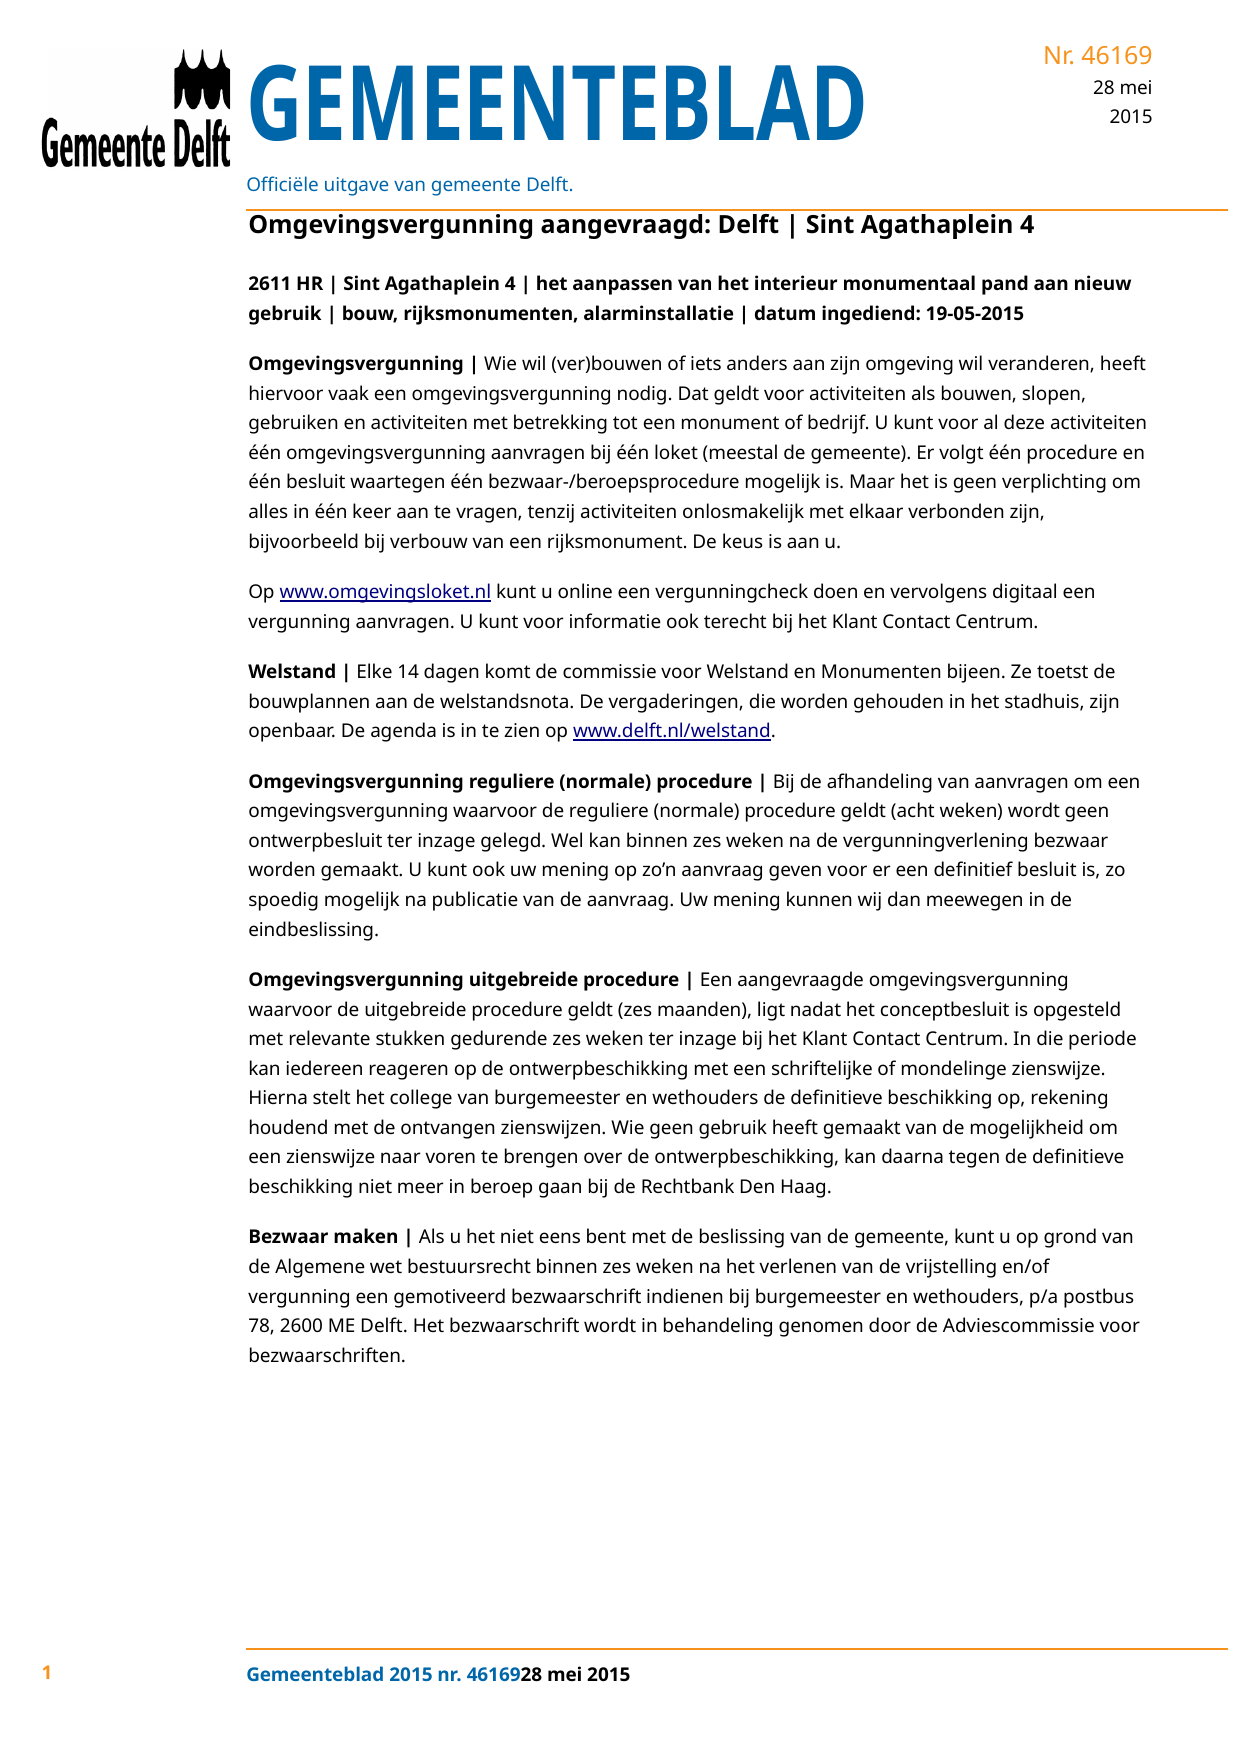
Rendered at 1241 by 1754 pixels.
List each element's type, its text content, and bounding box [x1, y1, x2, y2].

text Omgevingsvergunning | Wie wil (ver)bouwen of iets anders aan zijn omgeving wil veranderen, heeft hiervoor vaak een omgevingsvergunning nodig. Dat geldt voor activiteiten als bouwen, slopen, gebruiken en activiteiten met betrekking tot een monument of bedrijf. U kunt voor al deze activiteiten één omgevingsvergunning aanvragen bij één loket (meestal de gemeente). Er volgt één procedure en één besluit waartegen één bezwaar-/beroepsprocedure mogelijk is. Maar het is geen verplichting om alles in één keer aan te vragen, tenzij activiteiten onlosmakelijk met elkaar verbonden zijn, bijvoorbeeld bij verbouw van een rijksmonument. De keus is aan u. [248, 350, 1152, 553]
picture [41, 47, 231, 172]
text Omgevingsvergunning uitgebreide procedure | Een aangevraagde omgevingsvergunning waarvoor de uitgebreide procedure geldt (zes maanden), ligt nadat het conceptbesluit is opgesteld met relevante stukken gedurende zes weken ter inzage bij het Klant Contact Centrum. In die periode kan iedereen reageren op de ontwerpbeschikking met een schriftelijke of mondelinge zienswijze. Hierna stelt het college van burgemeester en wethouders de definitieve beschikking op, rekening houdend met de ontvangen zienswijzen. Wie geen gebruik heeft gemaakt van de mogelijkheid om een zienswijze naar voren te brengen over de ontwerpbeschikking, kan daarna tegen de definitieve beschikking niet meer in beroep gaan bij de Rechtbank Den Haag. [248, 966, 1152, 1199]
text Omgevingsvergunning reguliere (normale) procedure | Bij de afhandeling van aanvragen om een omgevingsvergunning waarvoor de reguliere (normale) procedure geldt (acht weken) wordt geen ontwerpbesluit ter inzage gelegd. Wel kan binnen zes weken na de vergunningverlening bezwaar worden gemaakt. U kunt ook uw mening op zo’n aanvraag geven voor er een definitief besluit is, zo spoedig mogelijk na publicatie van de aanvraag. Uw mening kunnen wij dan meewegen in de eindbeslissing. [248, 768, 1152, 941]
text Omgevingsvergunning aangevraagd: Delft | Sint Agathaplein 4 [248, 211, 1152, 241]
text Bezwaar maken | Als u het niet eens bent met de beslissing van de gemeente, kunt u op grond van de Algemene wet bestuursrecht binnen zes weken na het verlenen van de vrijstelling en/of vergunning een gemotiveerd bezwaarschrift indienen bij burgemeester en wethouders, p/a postbus 78, 2600 ME Delft. Het bezwaarschrift wordt in behandeling genomen door de Adviescommissie voor bezwaarschriften. [248, 1224, 1152, 1368]
text 2611 HR | Sint Agathaplein 4 | het aanpassen van het interieur monumentaal pand aan nieuw gebruik | bouw, rijksmonumenten, alarminstallatie | datum ingediend: 19-05-2015 [248, 270, 1152, 326]
text Welstand | Elke 14 dagen komt de commissie voor Welstand en Monumenten bijeen. Ze toetst de bouwplannen aan de welstandsnota. De vergaderingen, die worden gehouden in het stadhuis, zijn openbaar. De agenda is in te zien op www.delft.nl/welstand. [248, 658, 1152, 743]
text Op www.omgevingsloket.nl kunt u online een vergunningcheck doen en vervolgens digitaal een vergunning aanvragen. U kunt voor informatie ook terecht bij het Klant Contact Centrum. [248, 578, 1152, 633]
